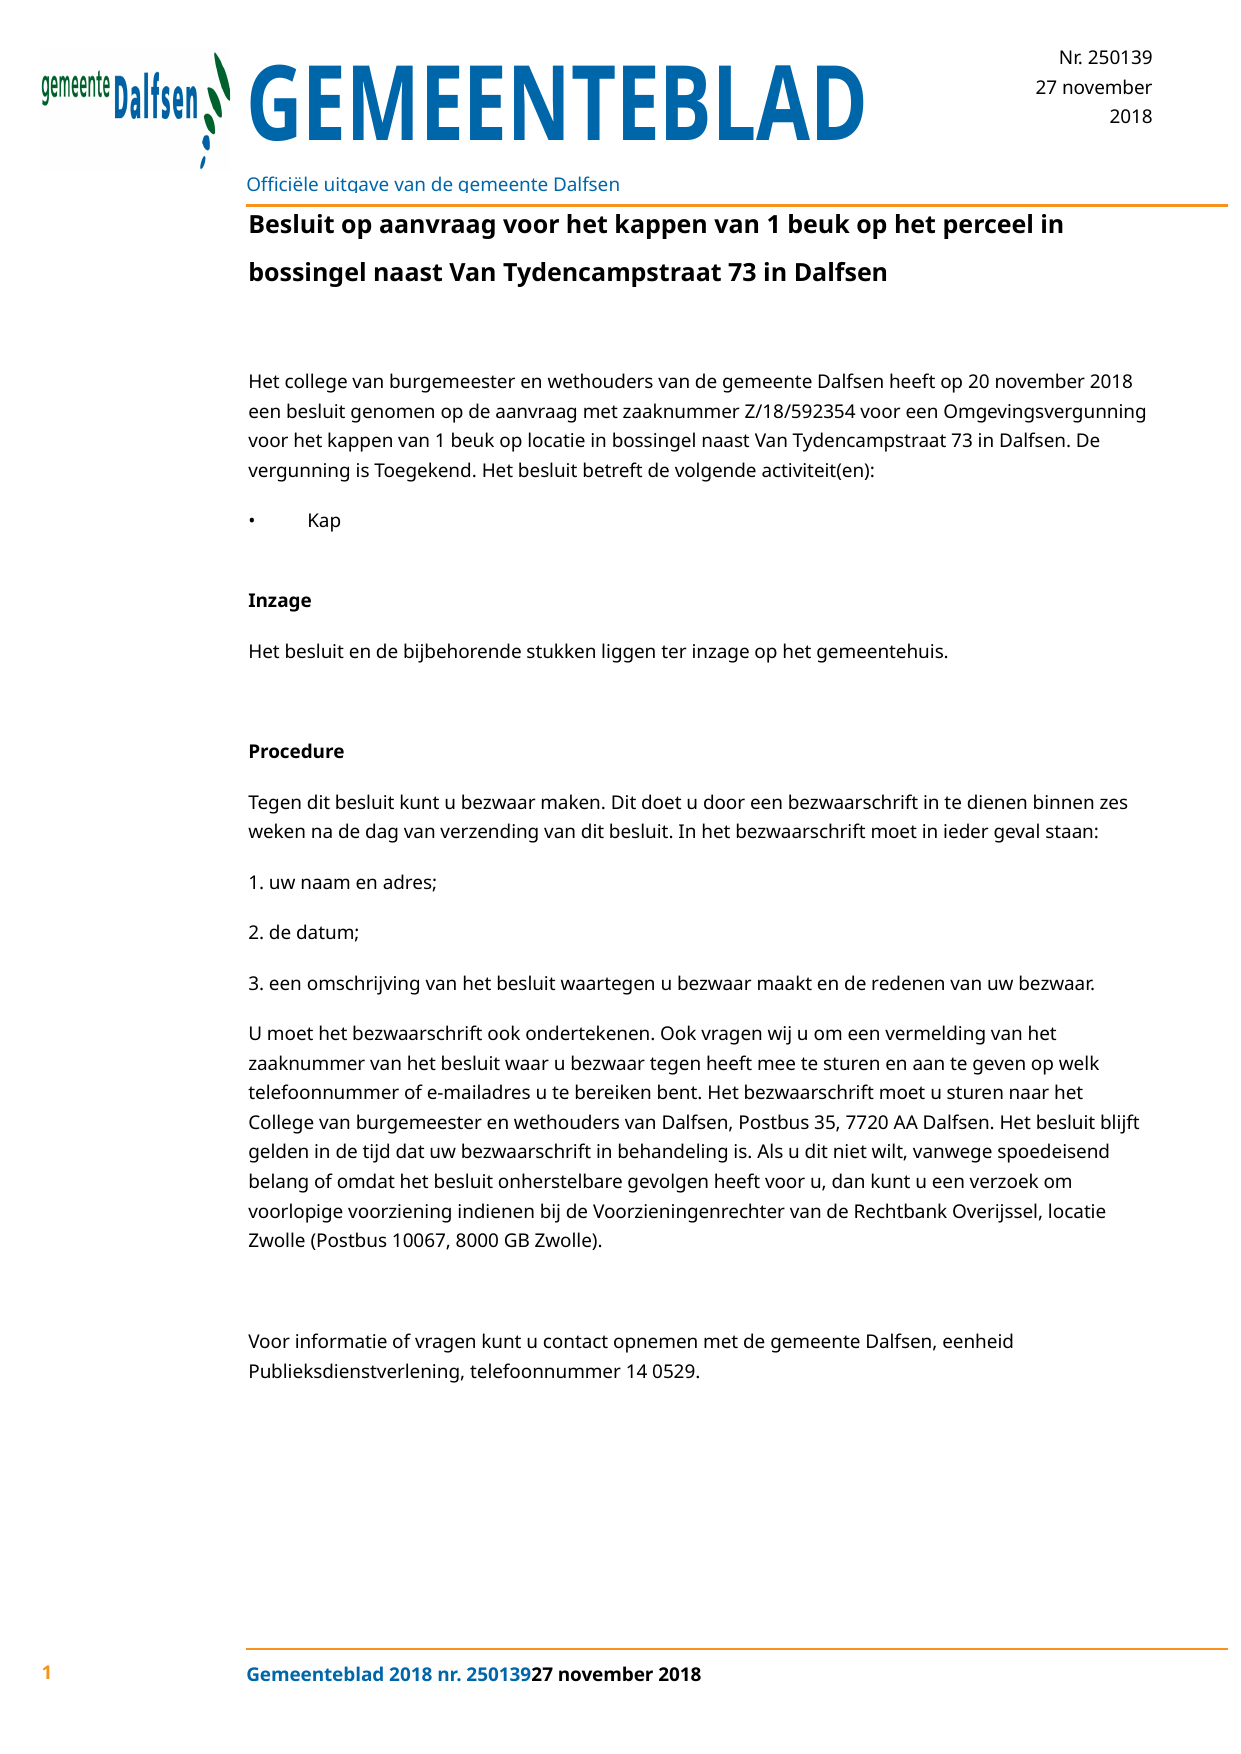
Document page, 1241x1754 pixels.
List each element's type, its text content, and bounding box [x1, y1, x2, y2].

text Voor informatie of vragen kunt u contact opnemen met de gemeente Dalfsen, eenheid Publieksdienstverlening, telefoonnummer 14 0529. [248, 1328, 1152, 1384]
list Kap [248, 507, 1152, 533]
text Procedure [248, 739, 1152, 764]
text 2. de datum; [248, 919, 1152, 945]
text Inzage [248, 587, 1152, 613]
picture [41, 47, 231, 172]
text 3. een omschrijving van het besluit waartegen u bezwaar maakt en de redenen van uw bezwaar. [248, 970, 1152, 996]
text Het college van burgemeester en wethouders van de gemeente Dalfsen heeft op 20 november 2018 een besluit genomen op de aanvraag met zaaknummer Z/18/592354 voor een Omgevingsvergunning voor het kappen van 1 beuk op locatie in bossingel naast Van Tydencampstraat 73 in Dalfsen. De vergunning is Toegekend. Het besluit betreft de volgende activiteit(en): [248, 368, 1152, 483]
text U moet het bezwaarschrift ook ondertekenen. Ook vragen wij u om een vermelding van het zaaknummer van het besluit waar u bezwaar tegen heeft mee te sturen en aan te geven op welk telefoonnummer of e-mailadres u te bereiken bent. Het bezwaarschrift moet u sturen naar het College van burgemeester en wethouders van Dalfsen, Postbus 35, 7720 AA Dalfsen. Het besluit blijft gelden in de tijd dat uw bezwaarschrift in behandeling is. Als u dit niet wilt, vanwege spoedeisend belang of omdat het besluit onherstelbare gevolgen heeft voor u, dan kunt u een verzoek om voorlopige voorziening indienen bij de Voorzieningenrechter van de Rechtbank Overijssel, locatie Zwolle (Postbus 10067, 8000 GB Zwolle). [248, 1020, 1152, 1253]
text 1. uw naam en adres; [248, 869, 1152, 895]
text Tegen dit besluit kunt u bezwaar maken. Dit doet u door een bezwaarschrift in te dienen binnen zes weken na de dag van verzending van dit besluit. In het bezwaarschrift moet in ieder geval staan: [248, 789, 1152, 844]
text Het besluit en de bijbehorende stukken liggen ter inzage op het gemeentehuis. [248, 638, 1152, 664]
text Besluit op aanvraag voor het kappen van 1 beuk op het perceel in bossingel naast Van Tydencampstraat 73 in Dalfsen [248, 207, 1152, 288]
